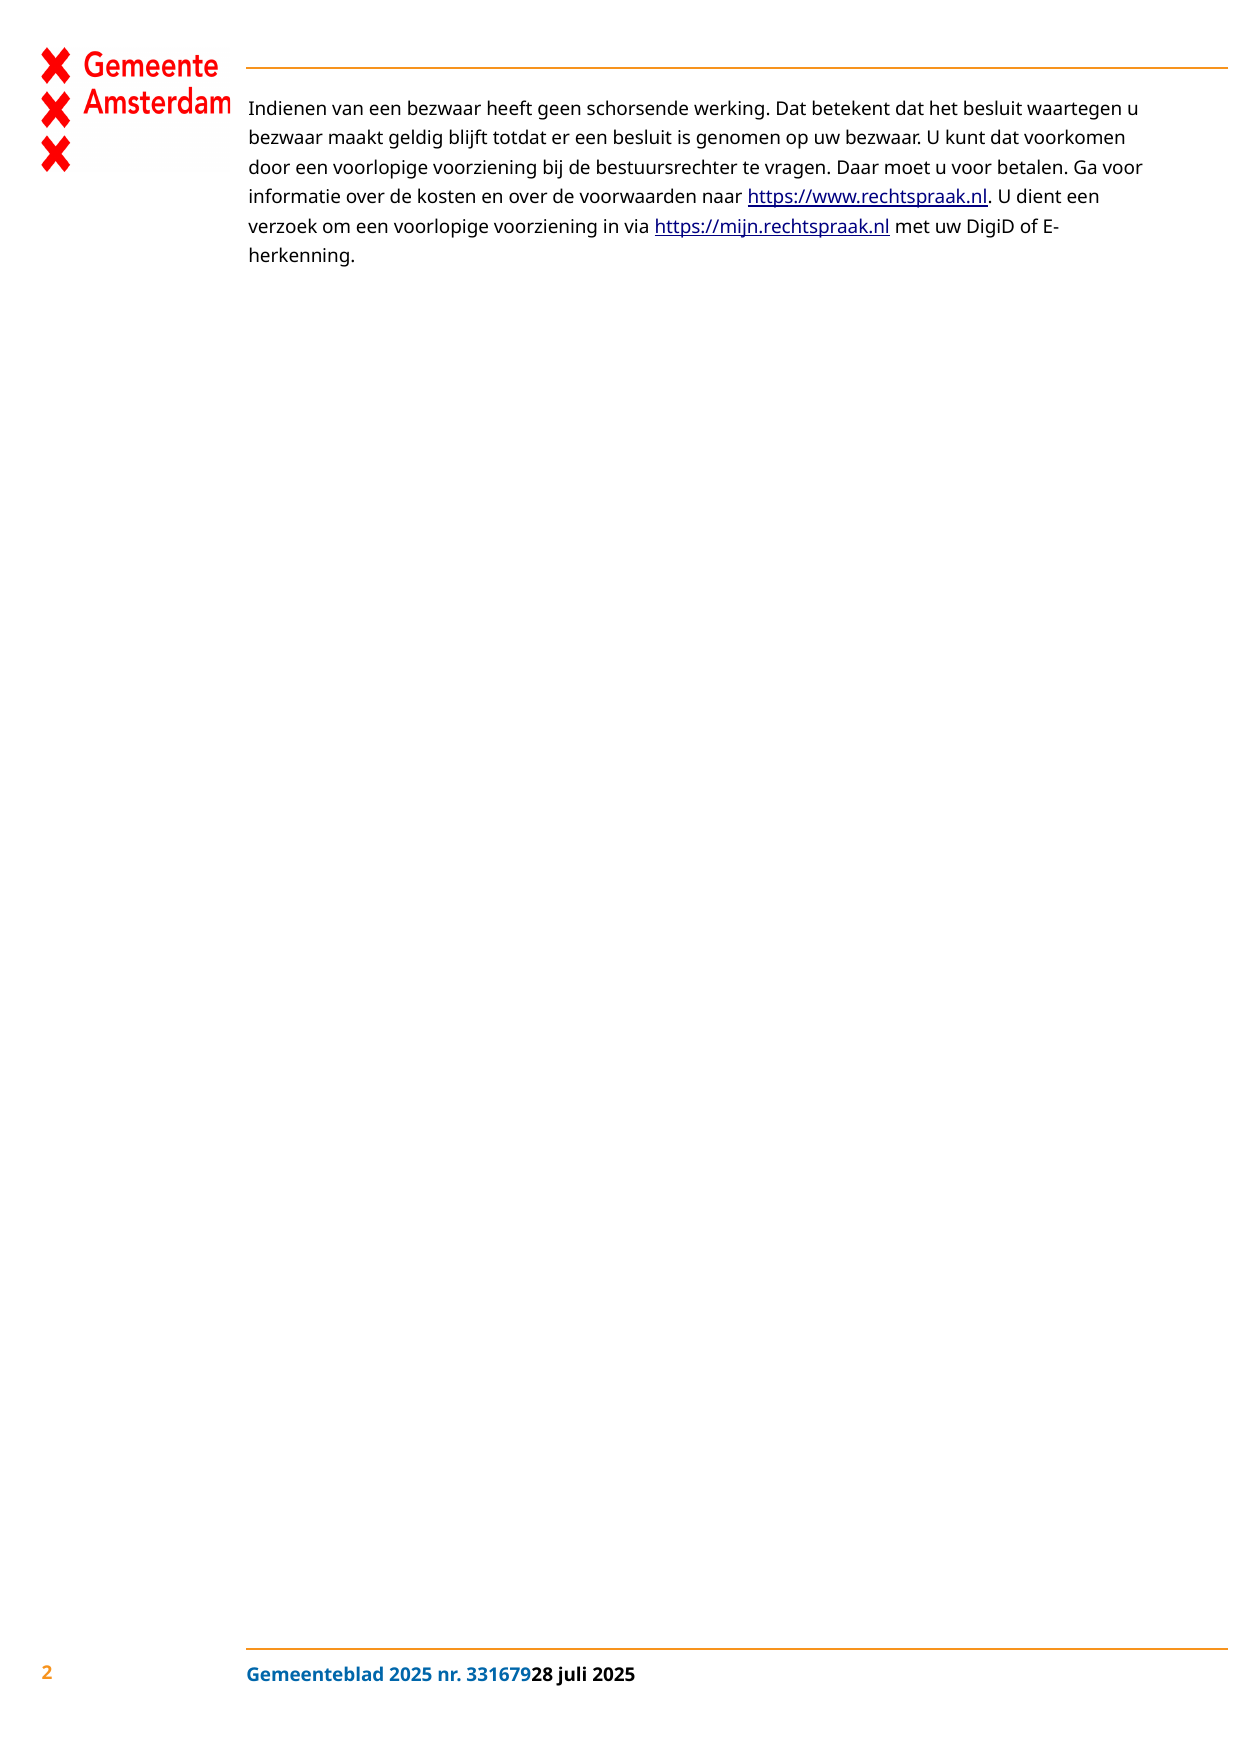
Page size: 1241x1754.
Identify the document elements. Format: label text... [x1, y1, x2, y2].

picture [41, 47, 231, 172]
text Indienen van een bezwaar heeft geen schorsende werking. Dat betekent dat het besluit waartegen u bezwaar maakt geldig blijft totdat er een besluit is genomen op uw bezwaar. U kunt dat voorkomen door een voorlopige voorziening bij de bestuursrechter te vragen. Daar moet u voor betalen. Ga voor informatie over de kosten en over de voorwaarden naar https://www.rechtspraak.nl. U dient een verzoek om een voorlopige voorziening in via https://mijn.rechtspraak.nl met uw DigiD of E-herkenning. [248, 95, 1152, 268]
